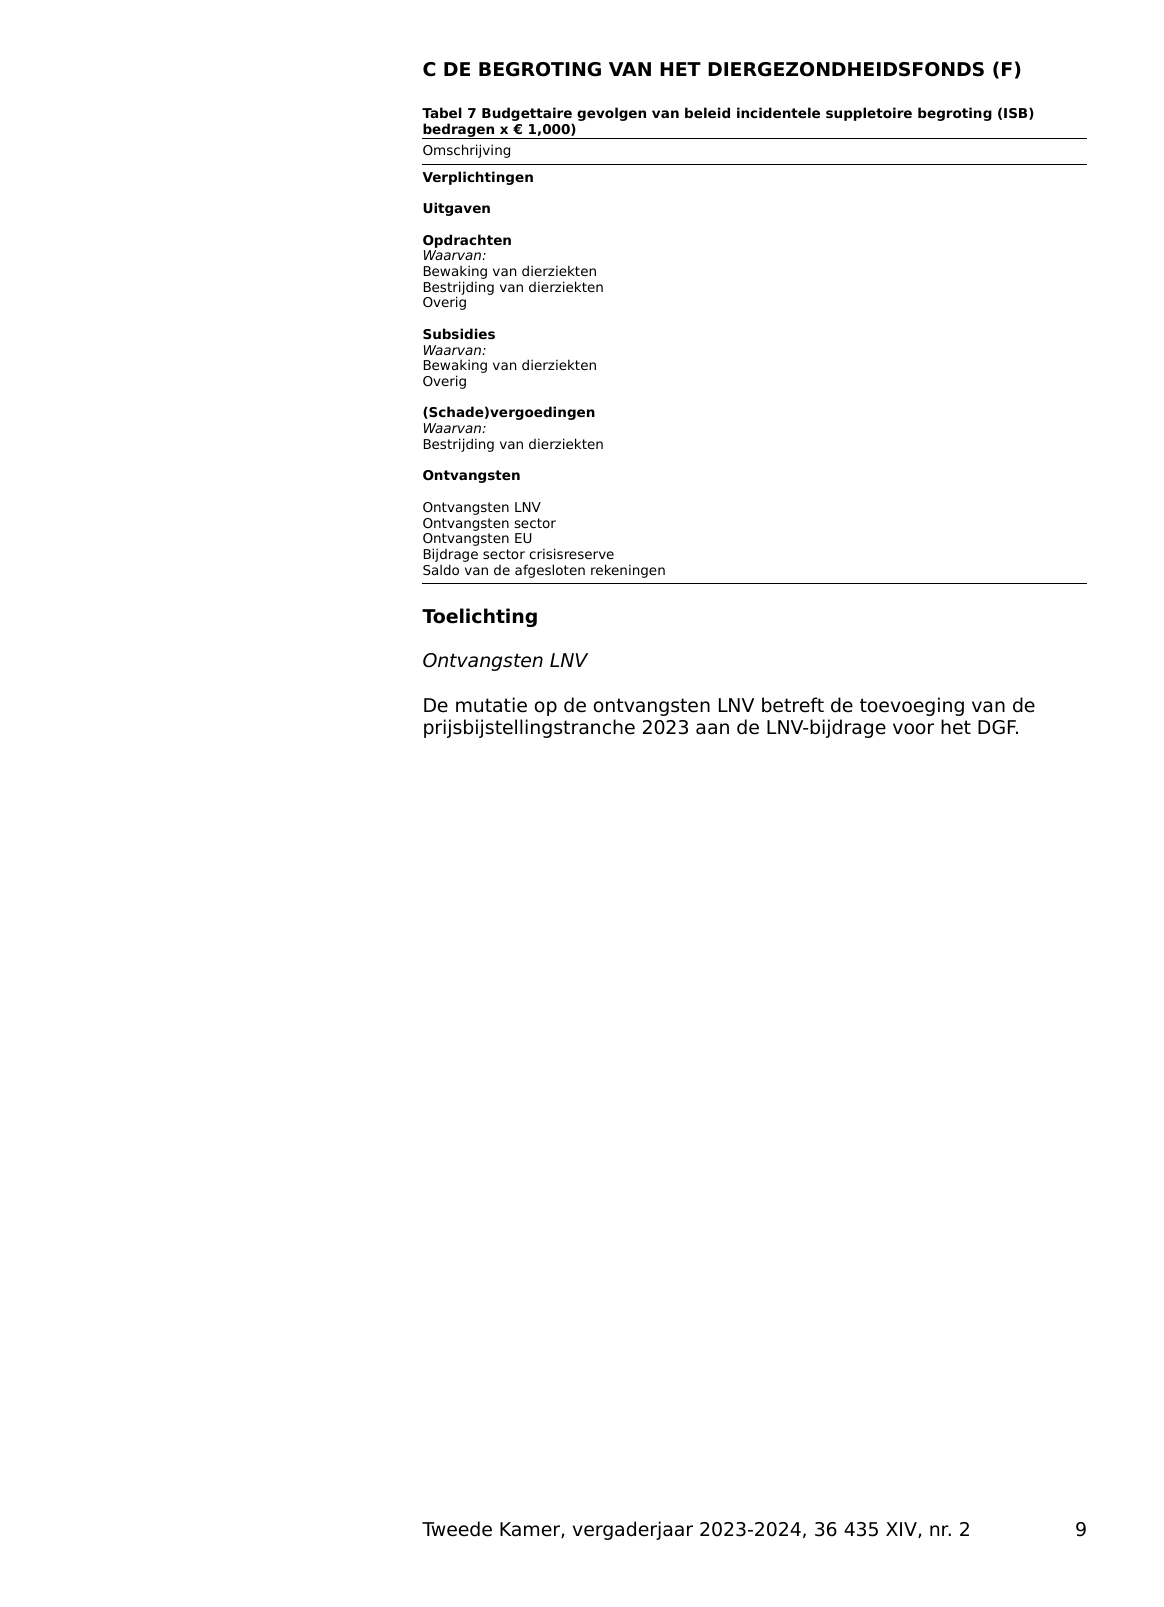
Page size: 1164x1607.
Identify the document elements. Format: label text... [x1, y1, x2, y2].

subtitle Toelichting [422, 606, 1087, 628]
table_cell Bewaking van dierziekten [422, 358, 1087, 374]
table_cell Ontvangsten EU [422, 531, 1087, 547]
table_cell Verplichtingen [422, 165, 1087, 185]
table_cell Ontvangsten sector [422, 515, 1087, 531]
table_cell Saldo van de afgesloten rekeningen [422, 563, 1087, 583]
table_cell Ontvangsten [422, 468, 1087, 484]
table_cell Ontvangsten LNV [422, 500, 1087, 515]
subtitle Ontvangsten LNV [422, 650, 1087, 672]
table_cell Waarvan: [422, 248, 1087, 264]
table_cell [422, 390, 1087, 405]
table_cell Opdrachten [422, 232, 1087, 248]
table_cell [422, 311, 1087, 327]
table_cell [422, 484, 1087, 500]
table_cell Bestrijding van dierziekten [422, 437, 1087, 452]
table_cell [422, 217, 1087, 232]
table_cell Subsidies [422, 327, 1087, 342]
table_cell [422, 185, 1087, 201]
table_header Tabel 7 Budgettaire gevolgen van beleid incidentele suppletoire begroting (ISB) bedragen x € 1,000) [422, 106, 1087, 137]
table_cell Omschrijving [422, 139, 1087, 164]
subtitle C DE BEGROTING VAN HET DIERGEZONDHEIDSFONDS (F) [422, 59, 1087, 81]
table_cell [422, 453, 1087, 468]
table_cell Uitgaven [422, 201, 1087, 217]
text De mutatie op de ontvangsten LNV betreft de toevoeging van de prijsbijstellingstranche 2023 aan de LNV-bijdrage voor het DGF. [422, 694, 1087, 738]
table_cell Overig [422, 374, 1087, 389]
table_cell (Schade)vergoedingen [422, 405, 1087, 421]
table_cell Waarvan: [422, 343, 1087, 358]
table_cell Bewaking van dierziekten [422, 264, 1087, 279]
table_cell Waarvan: [422, 421, 1087, 437]
table_cell Overig [422, 295, 1087, 311]
table_cell Bijdrage sector crisisreserve [422, 547, 1087, 563]
table_cell Bestrijding van dierziekten [422, 280, 1087, 295]
